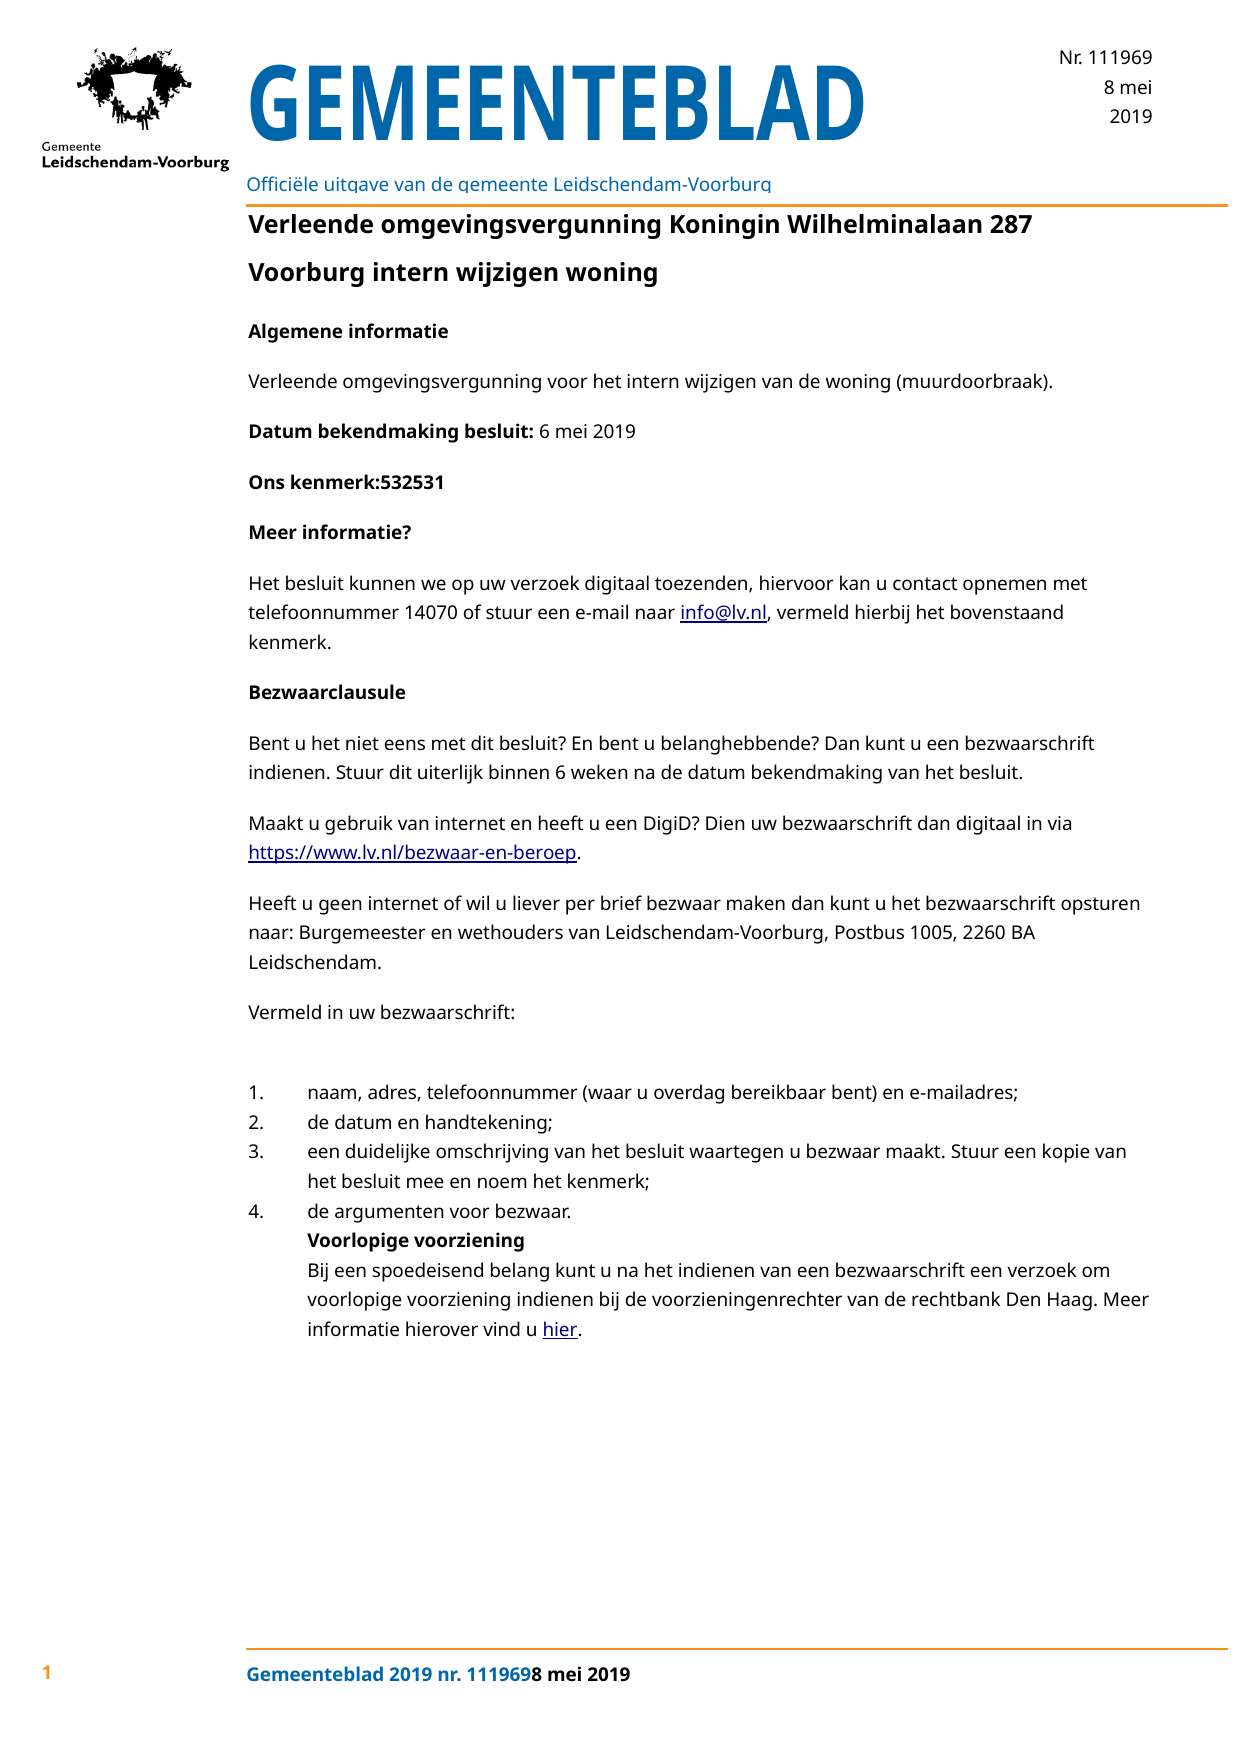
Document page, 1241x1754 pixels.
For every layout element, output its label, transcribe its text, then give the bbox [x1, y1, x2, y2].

picture [41, 47, 231, 172]
text Vermeld in uw bezwaarschrift: [248, 999, 1152, 1025]
text Ons kenmerk:532531 [248, 469, 1152, 495]
list Voorlopige voorziening [248, 1227, 1152, 1253]
text Maakt u gebruik van internet en heeft u een DigiD? Dien uw bezwaarschrift dan digitaal in via https://www.lv.nl/bezwaar-en-beroep. [248, 810, 1152, 865]
text Meer informatie? [248, 519, 1152, 545]
text Verleende omgevingsvergunning voor het intern wijzigen van de woning (muurdoorbraak). [248, 368, 1152, 394]
list de datum en handtekening; [248, 1109, 1152, 1135]
text Verleende omgevingsvergunning Koningin Wilhelminalaan 287 Voorburg intern wijzigen woning [248, 207, 1152, 288]
list een duidelijke omschrijving van het besluit waartegen u bezwaar maakt. Stuur een kopie van het besluit mee en noem het kenmerk; [248, 1139, 1152, 1194]
text Heeft u geen internet of wil u liever per brief bezwaar maken dan kunt u het bezwaarschrift opsturen naar: Burgemeester en wethouders van Leidschendam-Voorburg, Postbus 1005, 2260 BA Leidschendam. [248, 890, 1152, 975]
text Algemene informatie [248, 318, 1152, 344]
text Het besluit kunnen we op uw verzoek digitaal toezenden, hiervoor kan u contact opnemen met telefoonnummer 14070 of stuur een e-mail naar info@lv.nl, vermeld hierbij het bovenstaand kenmerk. [248, 570, 1152, 655]
list naam, adres, telefoonnummer (waar u overdag bereikbaar bent) en e-mailadres; [248, 1079, 1152, 1105]
text Bezwaarclausule [248, 679, 1152, 705]
list Bij een spoedeisend belang kunt u na het indienen van een bezwaarschrift een verzoek om voorlopige voorziening indienen bij de voorzieningenrechter van de rechtbank Den Haag. Meer informatie hierover vind u hier. [248, 1257, 1152, 1342]
text Datum bekendmaking besluit: 6 mei 2019 [248, 419, 1152, 444]
text Bent u het niet eens met dit besluit? En bent u belanghebbende? Dan kunt u een bezwaarschrift indienen. Stuur dit uiterlijk binnen 6 weken na de datum bekendmaking van het besluit. [248, 730, 1152, 785]
list de argumenten voor bezwaar. [248, 1198, 1152, 1224]
